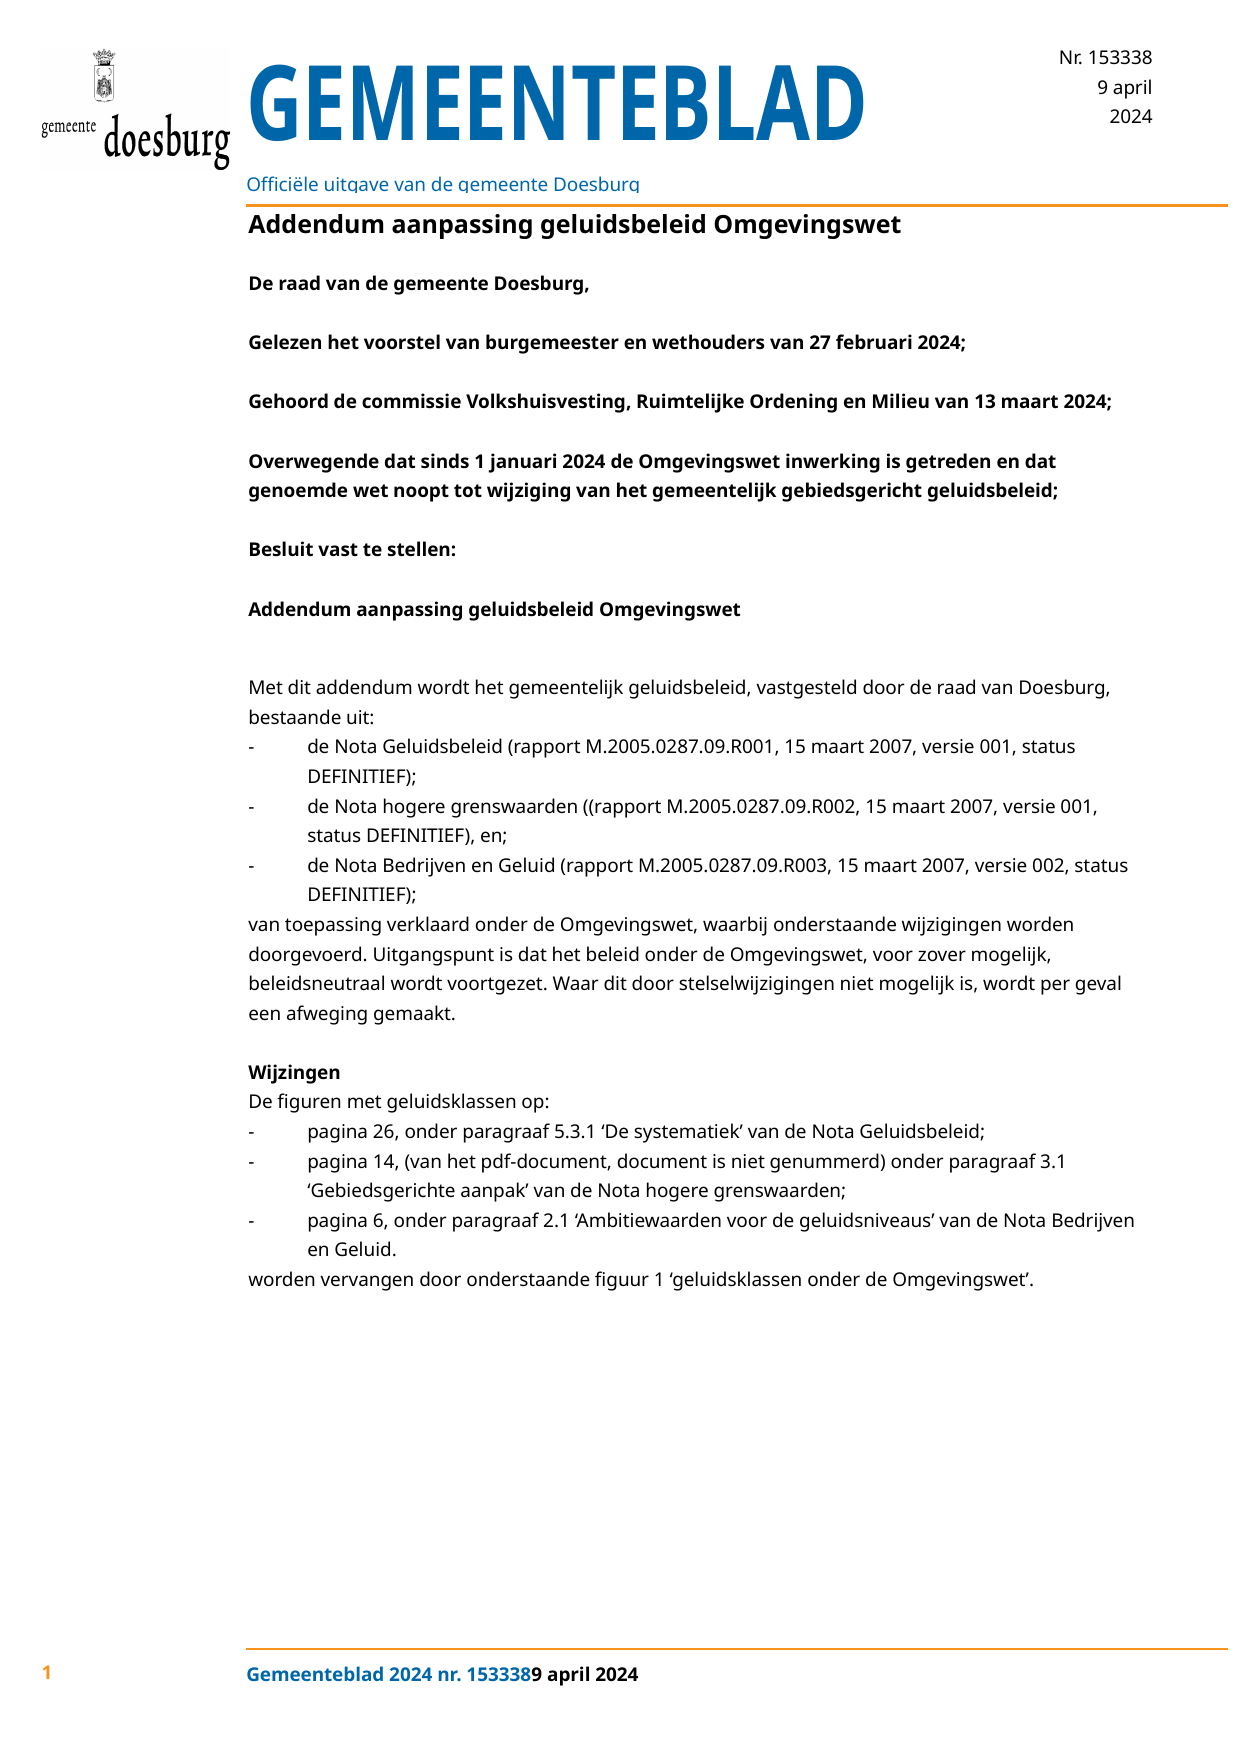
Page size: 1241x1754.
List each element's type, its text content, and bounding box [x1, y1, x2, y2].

text De figuren met geluidsklassen op: [248, 1089, 1152, 1114]
text Gelezen het voorstel van burgemeester en wethouders van 27 februari 2024; [248, 329, 1152, 355]
list de Nota hogere grenswaarden ((rapport M.2005.0287.09.R002, 15 maart 2007, versie 001, status DEFINITIEF), en; [248, 793, 1152, 848]
text Overwegende dat sinds 1 januari 2024 de Omgevingswet inwerking is getreden en dat genoemde wet noopt tot wijziging van het gemeentelijk gebiedsgericht geluidsbeleid; [248, 448, 1152, 503]
list de Nota Bedrijven en Geluid (rapport M.2005.0287.09.R003, 15 maart 2007, versie 002, status DEFINITIEF); [248, 852, 1152, 907]
text Addendum aanpassing geluidsbeleid Omgevingswet [248, 596, 1152, 621]
text worden vervangen door onderstaande figuur 1 ‘geluidsklassen onder de Omgevingswet’. [248, 1266, 1152, 1292]
text Gehoord de commissie Volkshuisvesting, Ruimtelijke Ordening en Milieu van 13 maart 2024; [248, 389, 1152, 414]
text Addendum aanpassing geluidsbeleid Omgevingswet [248, 207, 1152, 241]
picture [41, 47, 231, 172]
list pagina 26, onder paragraaf 5.3.1 ‘De systematiek’ van de Nota Geluidsbeleid; [248, 1118, 1152, 1144]
text van toepassing verklaard onder de Omgevingswet, waarbij onderstaande wijzigingen worden doorgevoerd. Uitgangspunt is dat het beleid onder de Omgevingswet, voor zover mogelijk, beleidsneutraal wordt voortgezet. Waar dit door stelselwijzigingen niet mogelijk is, wordt per geval een afweging gemaakt. [248, 911, 1152, 1026]
text Wijzingen [248, 1059, 1152, 1085]
list de Nota Geluidsbeleid (rapport M.2005.0287.09.R001, 15 maart 2007, versie 001, status DEFINITIEF); [248, 734, 1152, 789]
text De raad van de gemeente Doesburg, [248, 270, 1152, 296]
text Besluit vast te stellen: [248, 537, 1152, 562]
list pagina 6, onder paragraaf 2.1 ‘Ambitiewaarden voor de geluidsniveaus’ van de Nota Bedrijven en Geluid. [248, 1207, 1152, 1262]
text Met dit addendum wordt het gemeentelijk geluidsbeleid, vastgesteld door de raad van Doesburg, bestaande uit: [248, 674, 1152, 730]
list pagina 14, (van het pdf-document, document is niet genummerd) onder paragraaf 3.1 ‘Gebiedsgerichte aanpak’ van de Nota hogere grenswaarden; [248, 1148, 1152, 1203]
